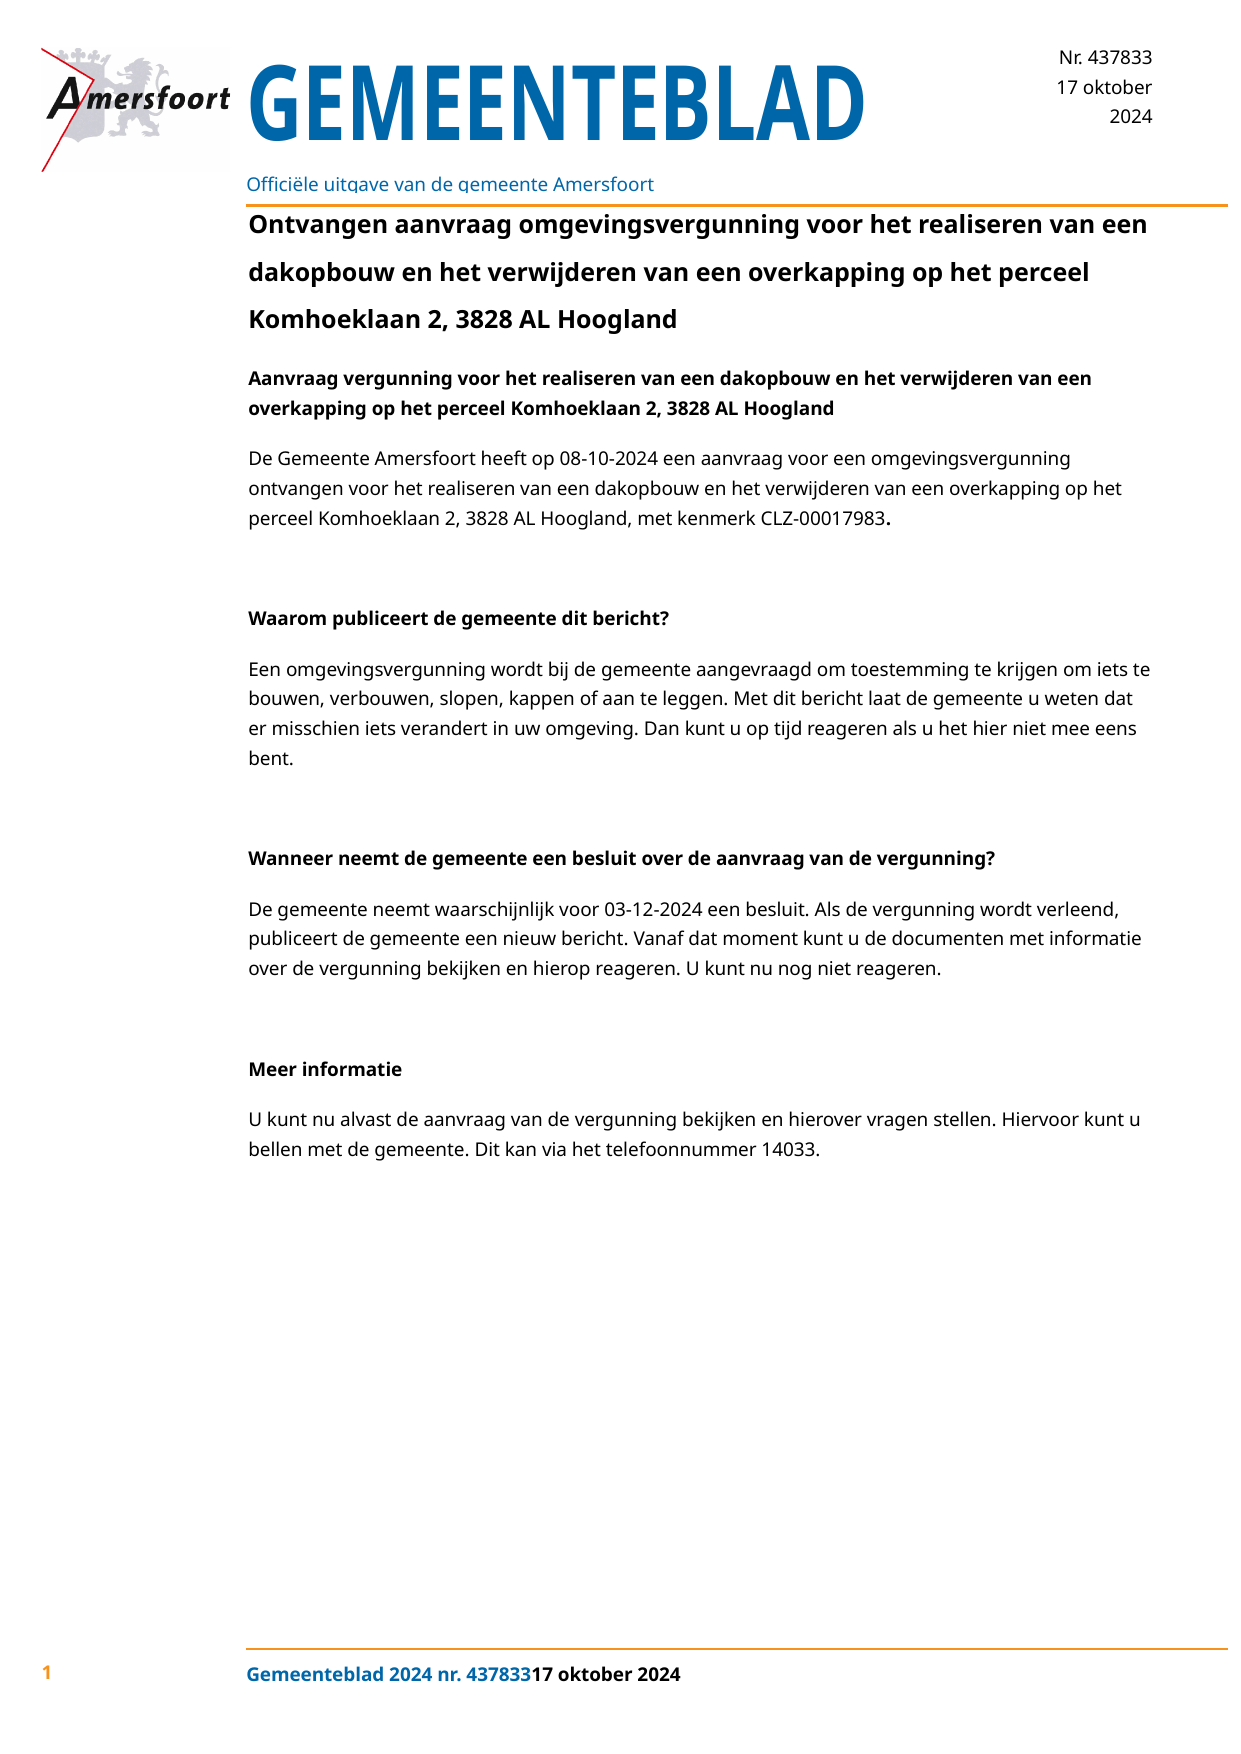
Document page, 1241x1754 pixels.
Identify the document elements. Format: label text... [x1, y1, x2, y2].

picture [41, 47, 231, 172]
text U kunt nu alvast de aanvraag van de vergunning bekijken en hierover vragen stellen. Hiervoor kunt u bellen met de gemeente. Dit kan via het telefoonnummer 14033. [248, 1106, 1152, 1162]
text Waarom publiceert de gemeente dit bericht? [248, 606, 1152, 631]
text Aanvraag vergunning voor het realiseren van een dakopbouw en het verwijderen van een overkapping op het perceel Komhoeklaan 2, 3828 AL Hoogland [248, 366, 1152, 421]
text Ontvangen aanvraag omgevingsvergunning voor het realiseren van een dakopbouw en het verwijderen van een overkapping op het perceel Komhoeklaan 2, 3828 AL Hoogland [248, 207, 1152, 336]
text Een omgevingsvergunning wordt bij de gemeente aangevraagd om toestemming te krijgen om iets te bouwen, verbouwen, slopen, kappen of aan te leggen. Met dit bericht laat de gemeente u weten dat er misschien iets verandert in uw omgeving. Dan kunt u op tijd reageren als u het hier niet mee eens bent. [248, 656, 1152, 770]
text De Gemeente Amersfoort heeft op 08-10-2024 een aanvraag voor een omgevingsvergunning ontvangen voor het realiseren van een dakopbouw en het verwijderen van een overkapping op het perceel Komhoeklaan 2, 3828 AL Hoogland, met kenmerk CLZ-00017983. [248, 446, 1152, 530]
text De gemeente neemt waarschijnlijk voor 03-12-2024 een besluit. Als de vergunning wordt verleend, publiceert de gemeente een nieuw bericht. Vanaf dat moment kunt u de documenten met informatie over de vergunning bekijken en hierop reageren. U kunt nu nog niet reageren. [248, 896, 1152, 981]
text Wanneer neemt de gemeente een besluit over de aanvraag van de vergunning? [248, 846, 1152, 871]
text Meer informatie [248, 1056, 1152, 1082]
